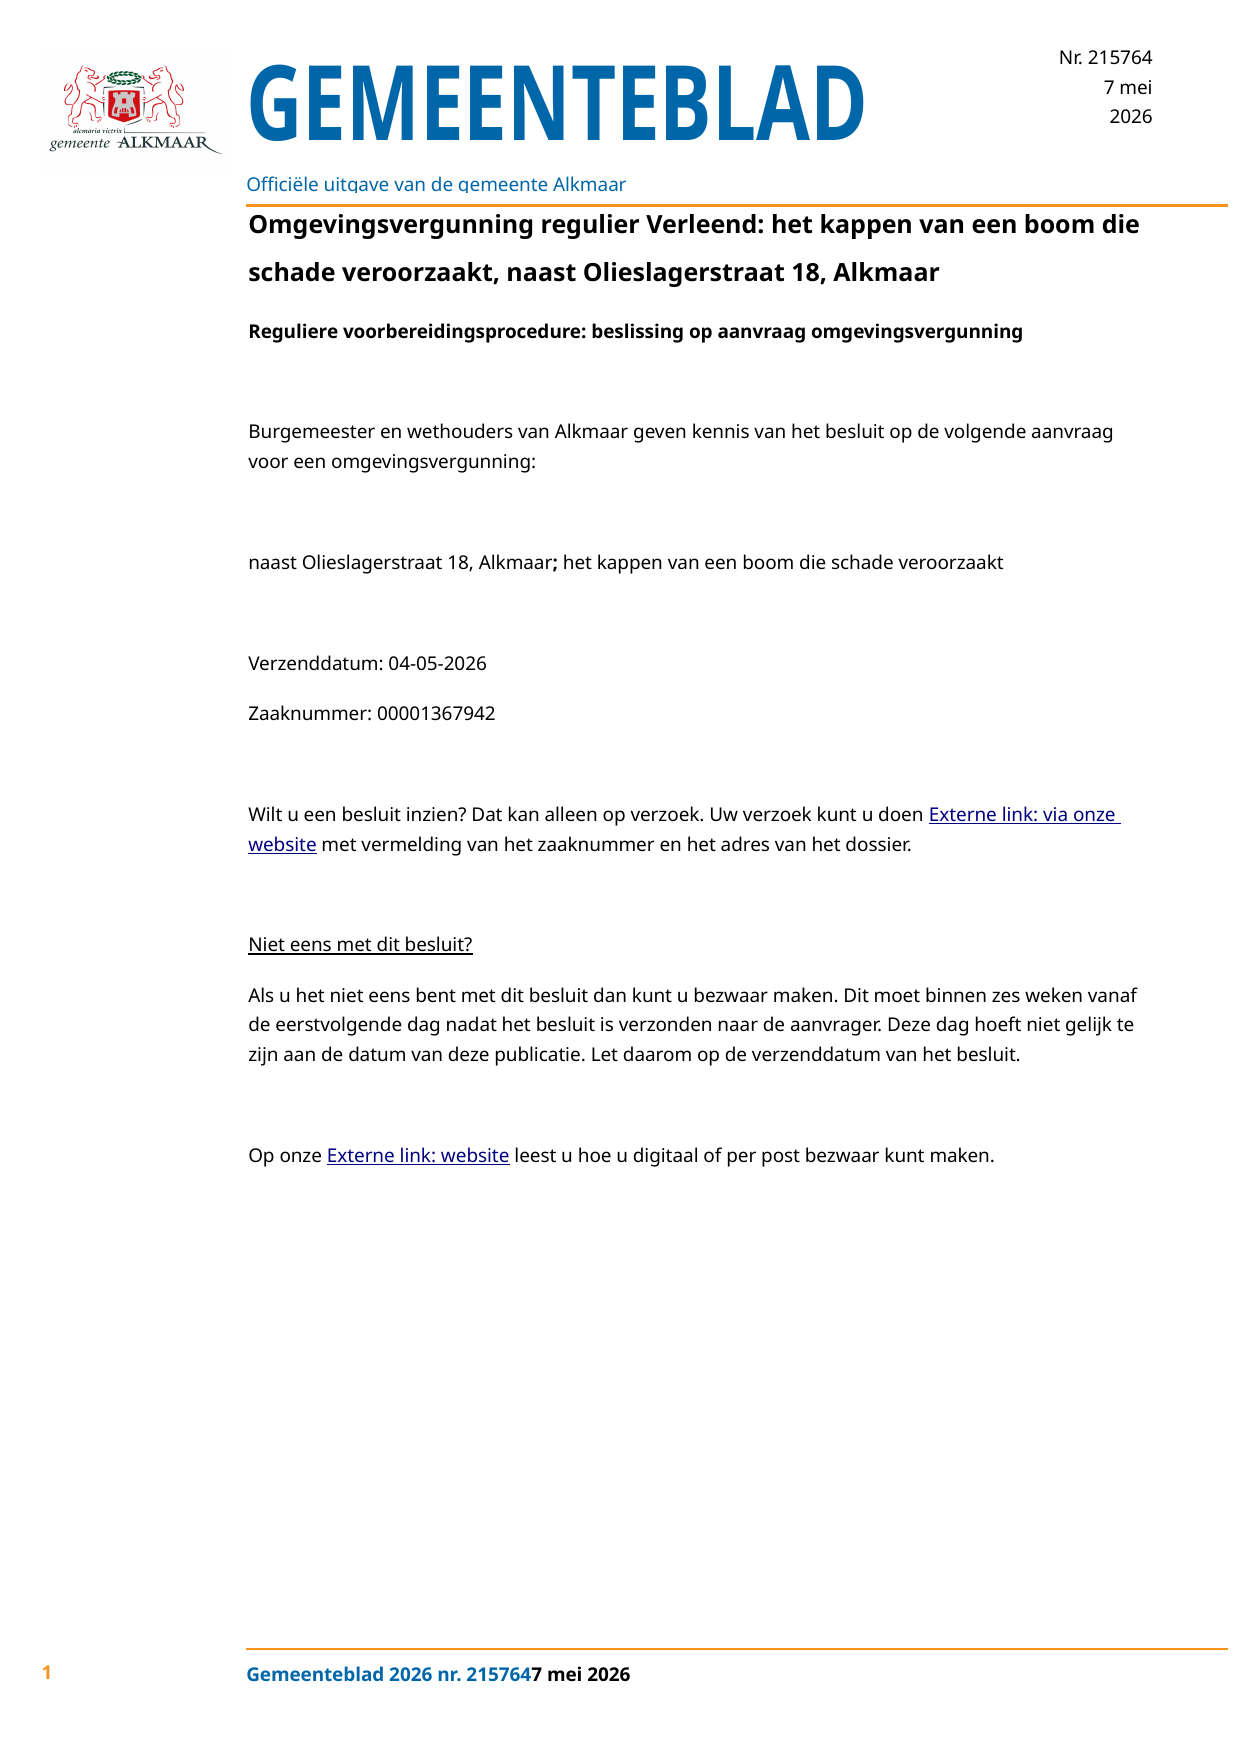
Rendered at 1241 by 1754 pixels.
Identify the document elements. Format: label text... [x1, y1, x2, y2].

text Niet eens met dit besluit? [248, 932, 1152, 957]
text naast Olieslagerstraat 18, Alkmaar; het kappen van een boom die schade veroorzaakt [248, 549, 1152, 575]
text Omgevingsvergunning regulier Verleend: het kappen van een boom die schade veroorzaakt, naast Olieslagerstraat 18, Alkmaar [248, 207, 1152, 288]
picture [41, 47, 231, 172]
text Wilt u een besluit inzien? Dat kan alleen op verzoek. Uw verzoek kunt u doen Externe link: via onze website met vermelding van het zaaknummer en het adres van het dossier. [248, 801, 1152, 857]
text Op onze Externe link: website leest u hoe u digitaal of per post bezwaar kunt maken. [248, 1142, 1152, 1168]
text Reguliere voorbereidingsprocedure: beslissing op aanvraag omgevingsvergunning [248, 318, 1152, 344]
text Burgemeester en wethouders van Alkmaar geven kennis van het besluit op de volgende aanvraag voor een omgevingsvergunning: [248, 419, 1152, 474]
text Zaaknummer: 00001367942 [248, 700, 1152, 726]
text Als u het niet eens bent met dit besluit dan kunt u bezwaar maken. Dit moet binnen zes weken vanaf de eerstvolgende dag nadat het besluit is verzonden naar de aanvrager. Deze dag hoeft niet gelijk te zijn aan de datum van deze publicatie. Let daarom op de verzenddatum van het besluit. [248, 982, 1152, 1067]
text Verzenddatum: 04-05-2026 [248, 650, 1152, 676]
